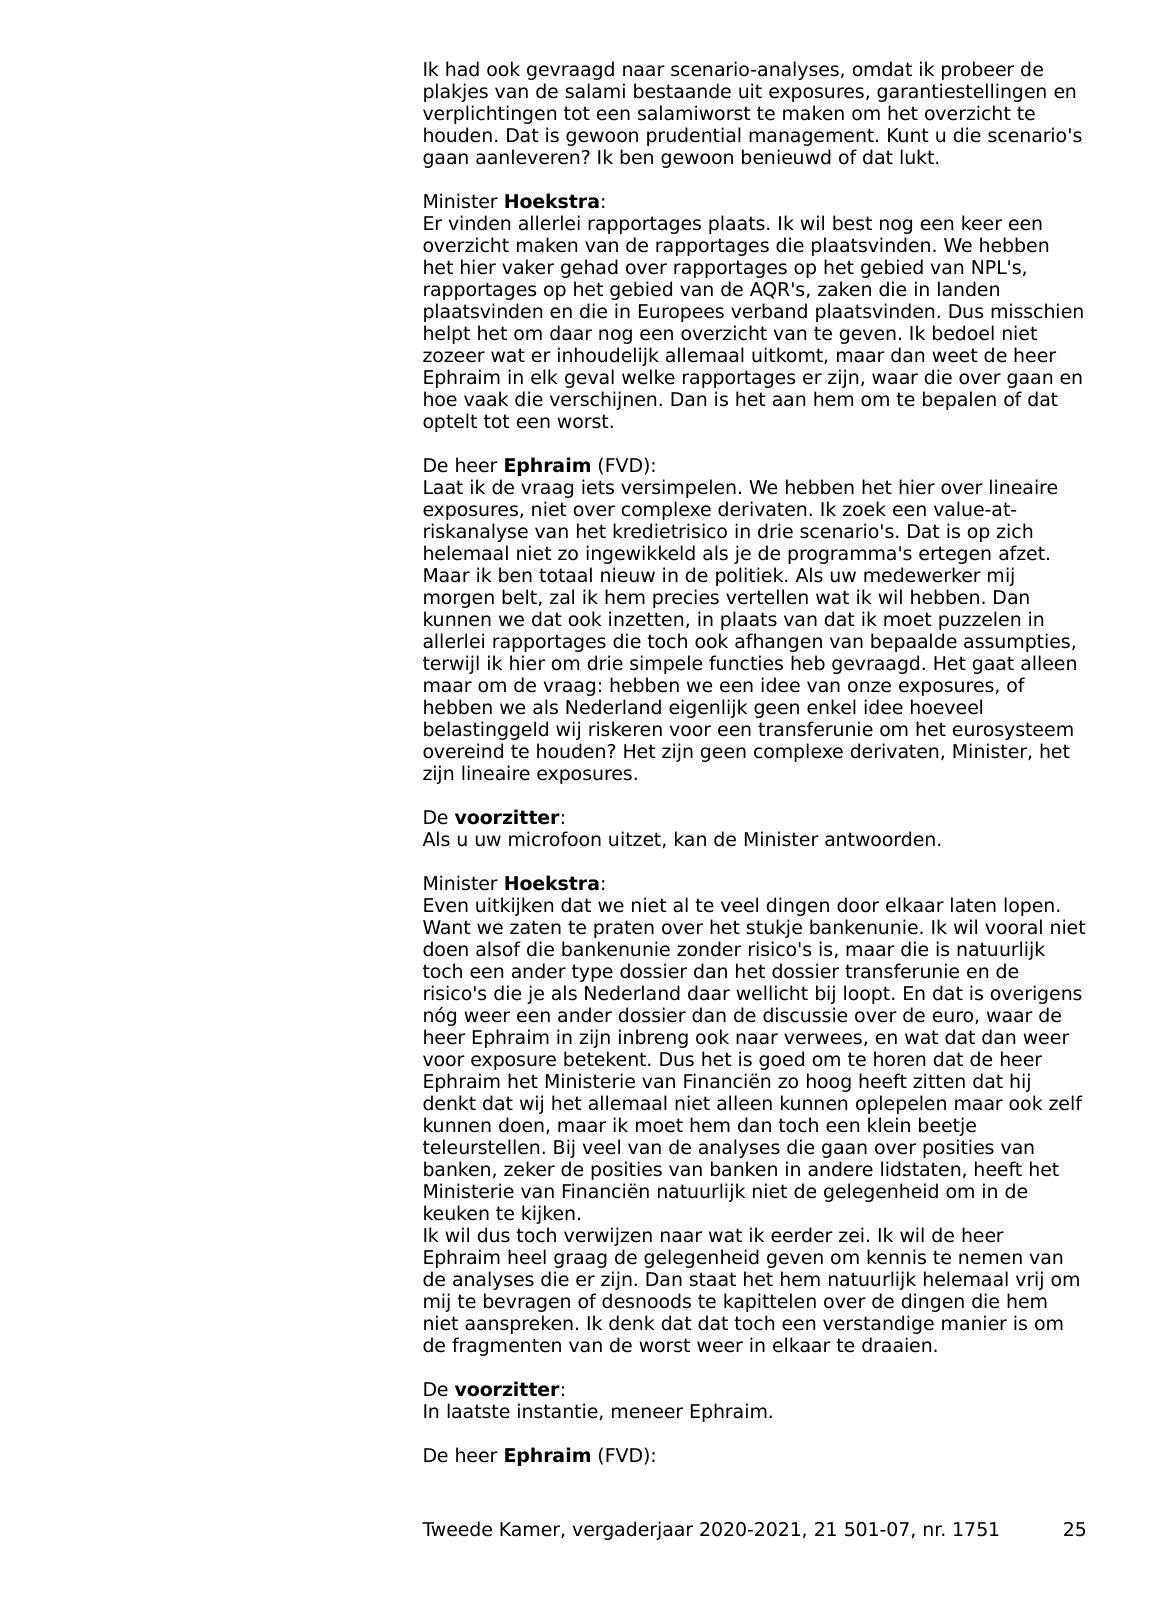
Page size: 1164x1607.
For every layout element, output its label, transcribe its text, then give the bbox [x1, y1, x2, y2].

text Ik wil dus toch verwijzen naar wat ik eerder zei. Ik wil de heer Ephraim heel graag de gelegenheid geven om kennis te nemen van de analyses die er zijn. Dan staat het hem natuurlijk helemaal vrij om mij te bevragen of desnoods te kapittelen over de dingen die hem niet aanspreken. Ik denk dat dat toch een verstandige manier is om de fragmenten van de worst weer in elkaar te draaien. [422, 1225, 1087, 1357]
text In laatste instantie, meneer Ephraim. [422, 1401, 1087, 1423]
text De voorzitter: [422, 807, 1087, 829]
text Minister Hoekstra: [422, 191, 1087, 213]
text De voorzitter: [422, 1379, 1087, 1401]
text Minister Hoekstra: [422, 873, 1087, 895]
text Als u uw microfoon uitzet, kan de Minister antwoorden. [422, 829, 1087, 851]
text Laat ik de vraag iets versimpelen. We hebben het hier over lineaire exposures, niet over complexe derivaten. Ik zoek een value-at-riskanalyse van het kredietrisico in drie scenario's. Dat is op zich helemaal niet zo ingewikkeld als je de programma's ertegen afzet. Maar ik ben totaal nieuw in de politiek. Als uw medewerker mij morgen belt, zal ik hem precies vertellen wat ik wil hebben. Dan kunnen we dat ook inzetten, in plaats van dat ik moet puzzelen in allerlei rapportages die toch ook afhangen van bepaalde assumpties, terwijl ik hier om drie simpele functies heb gevraagd. Het gaat alleen maar om de vraag: hebben we een idee van onze exposures, of hebben we als Nederland eigenlijk geen enkel idee hoeveel belastinggeld wij riskeren voor een transferunie om het eurosysteem overeind te houden? Het zijn geen complexe derivaten, Minister, het zijn lineaire exposures. [422, 477, 1087, 785]
text Even uitkijken dat we niet al te veel dingen door elkaar laten lopen. Want we zaten te praten over het stukje bankenunie. Ik wil vooral niet doen alsof die bankenunie zonder risico's is, maar die is natuurlijk toch een ander type dossier dan het dossier transferunie en de risico's die je als Nederland daar wellicht bij loopt. En dat is overigens nóg weer een ander dossier dan de discussie over de euro, waar de heer Ephraim in zijn inbreng ook naar verwees, en wat dat dan weer voor exposure betekent. Dus het is goed om te horen dat de heer Ephraim het Ministerie van Financiën zo hoog heeft zitten dat hij denkt dat wij het allemaal niet alleen kunnen oplepelen maar ook zelf kunnen doen, maar ik moet hem dan toch een klein beetje teleurstellen. Bij veel van de analyses die gaan over posities van banken, zeker de posities van banken in andere lidstaten, heeft het Ministerie van Financiën natuurlijk niet de gelegenheid om in de keuken te kijken. [422, 895, 1087, 1225]
text De heer Ephraim (FVD): [422, 455, 1087, 477]
text Er vinden allerlei rapportages plaats. Ik wil best nog een keer een overzicht maken van de rapportages die plaatsvinden. We hebben het hier vaker gehad over rapportages op het gebied van NPL's, rapportages op het gebied van de AQR's, zaken die in landen plaatsvinden en die in Europees verband plaatsvinden. Dus misschien helpt het om daar nog een overzicht van te geven. Ik bedoel niet zozeer wat er inhoudelijk allemaal uitkomt, maar dan weet de heer Ephraim in elk geval welke rapportages er zijn, waar die over gaan en hoe vaak die verschijnen. Dan is het aan hem om te bepalen of dat optelt tot een worst. [422, 213, 1087, 433]
text De heer Ephraim (FVD): [422, 1445, 1087, 1467]
text Ik had ook gevraagd naar scenario-analyses, omdat ik probeer de plakjes van de salami bestaande uit exposures, garantiestellingen en verplichtingen tot een salamiworst te maken om het overzicht te houden. Dat is gewoon prudential management. Kunt u die scenario's gaan aanleveren? Ik ben gewoon benieuwd of dat lukt. [422, 59, 1087, 169]
